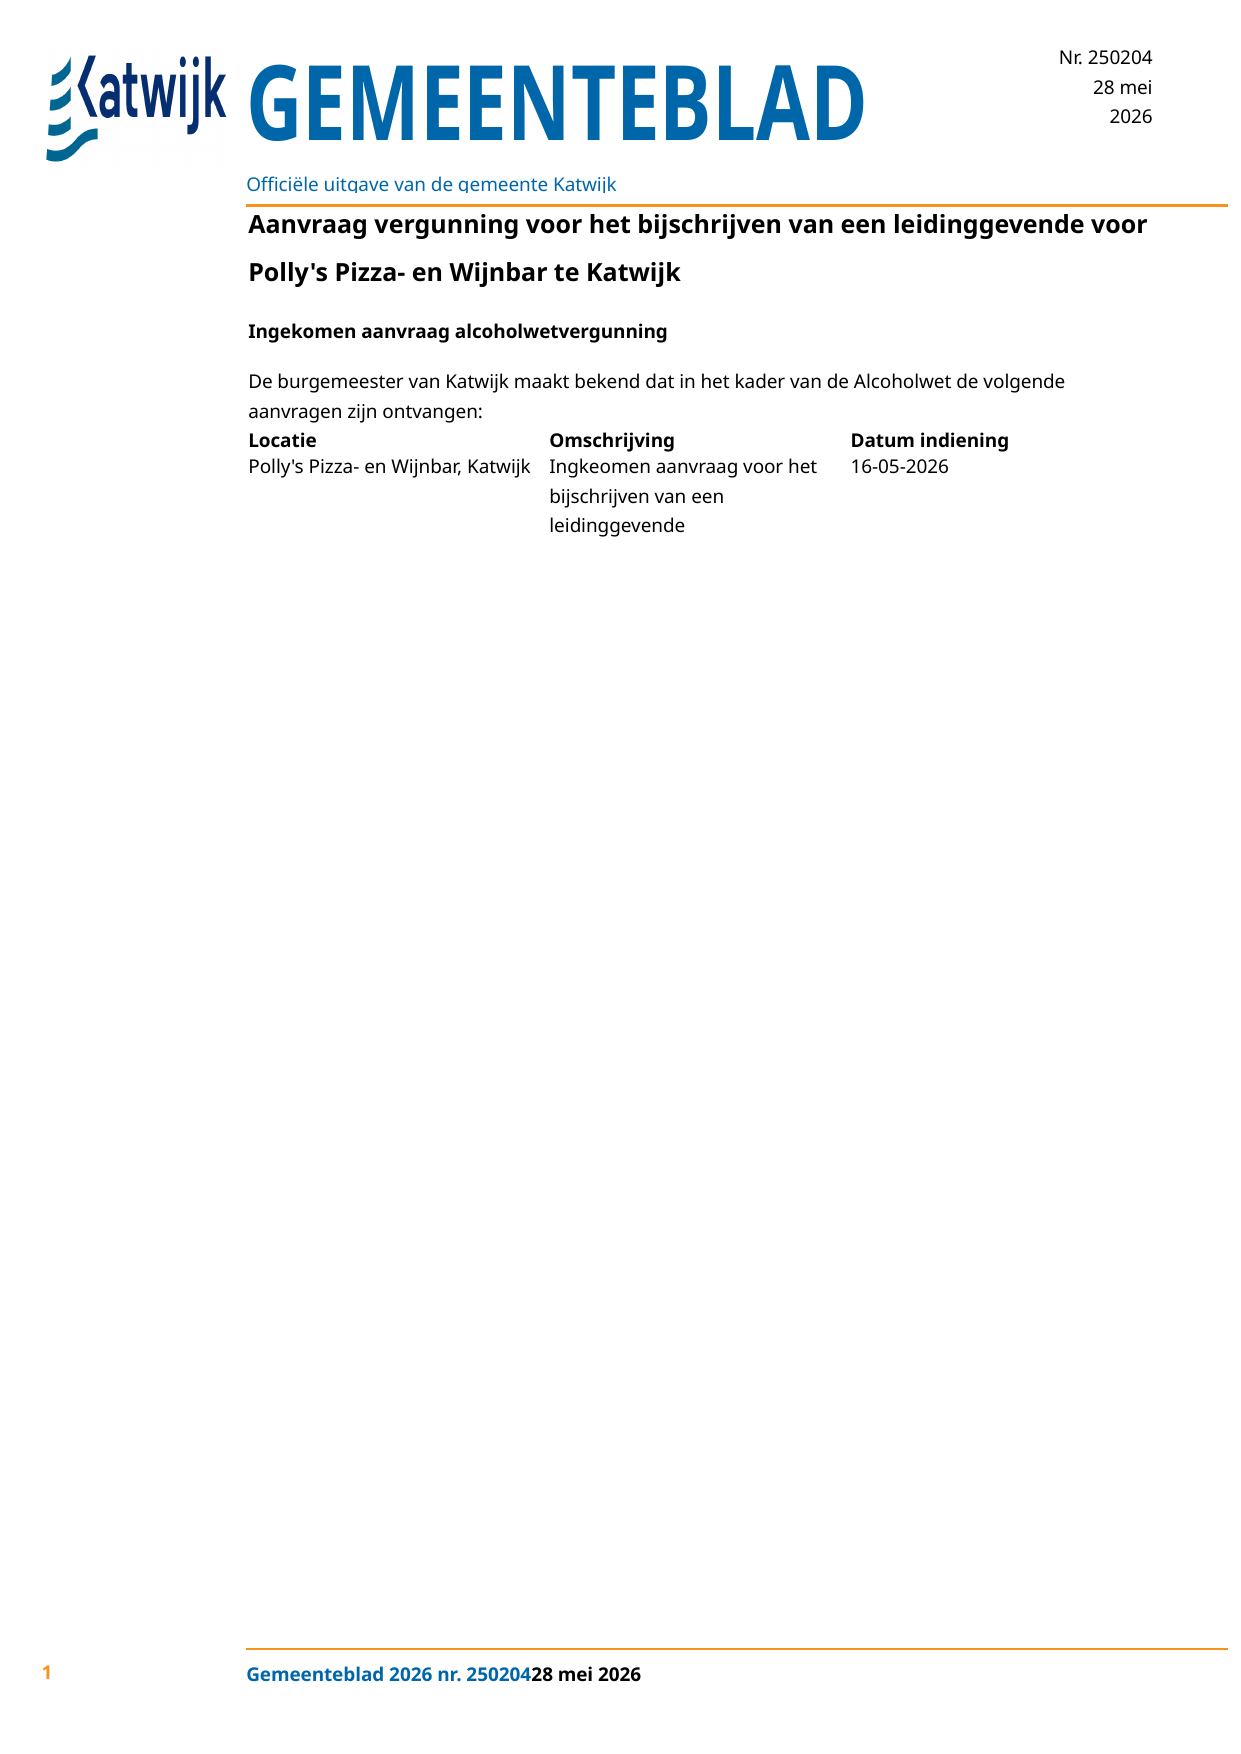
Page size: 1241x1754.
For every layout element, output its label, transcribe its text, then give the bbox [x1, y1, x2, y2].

table_header Locatie [248, 428, 549, 453]
table_cell Ingkeomen aanvraag voor het bijschrijven van een leidinggevende [549, 453, 850, 538]
text Aanvraag vergunning voor het bijschrijven van een leidinggevende voor Polly's Pizza- en Wijnbar te Katwijk [248, 207, 1152, 288]
picture [41, 47, 231, 172]
table_cell 16-05-2026 [850, 453, 1152, 538]
table_header Omschrijving [549, 428, 850, 453]
text Ingekomen aanvraag alcoholwetvergunning [248, 318, 1152, 344]
text De burgemeester van Katwijk maakt bekend dat in het kader van de Alcoholwet de volgende aanvragen zijn ontvangen: [248, 368, 1152, 424]
table_header Datum indiening [850, 428, 1152, 453]
table_cell Polly's Pizza- en Wijnbar, Katwijk [248, 453, 549, 538]
